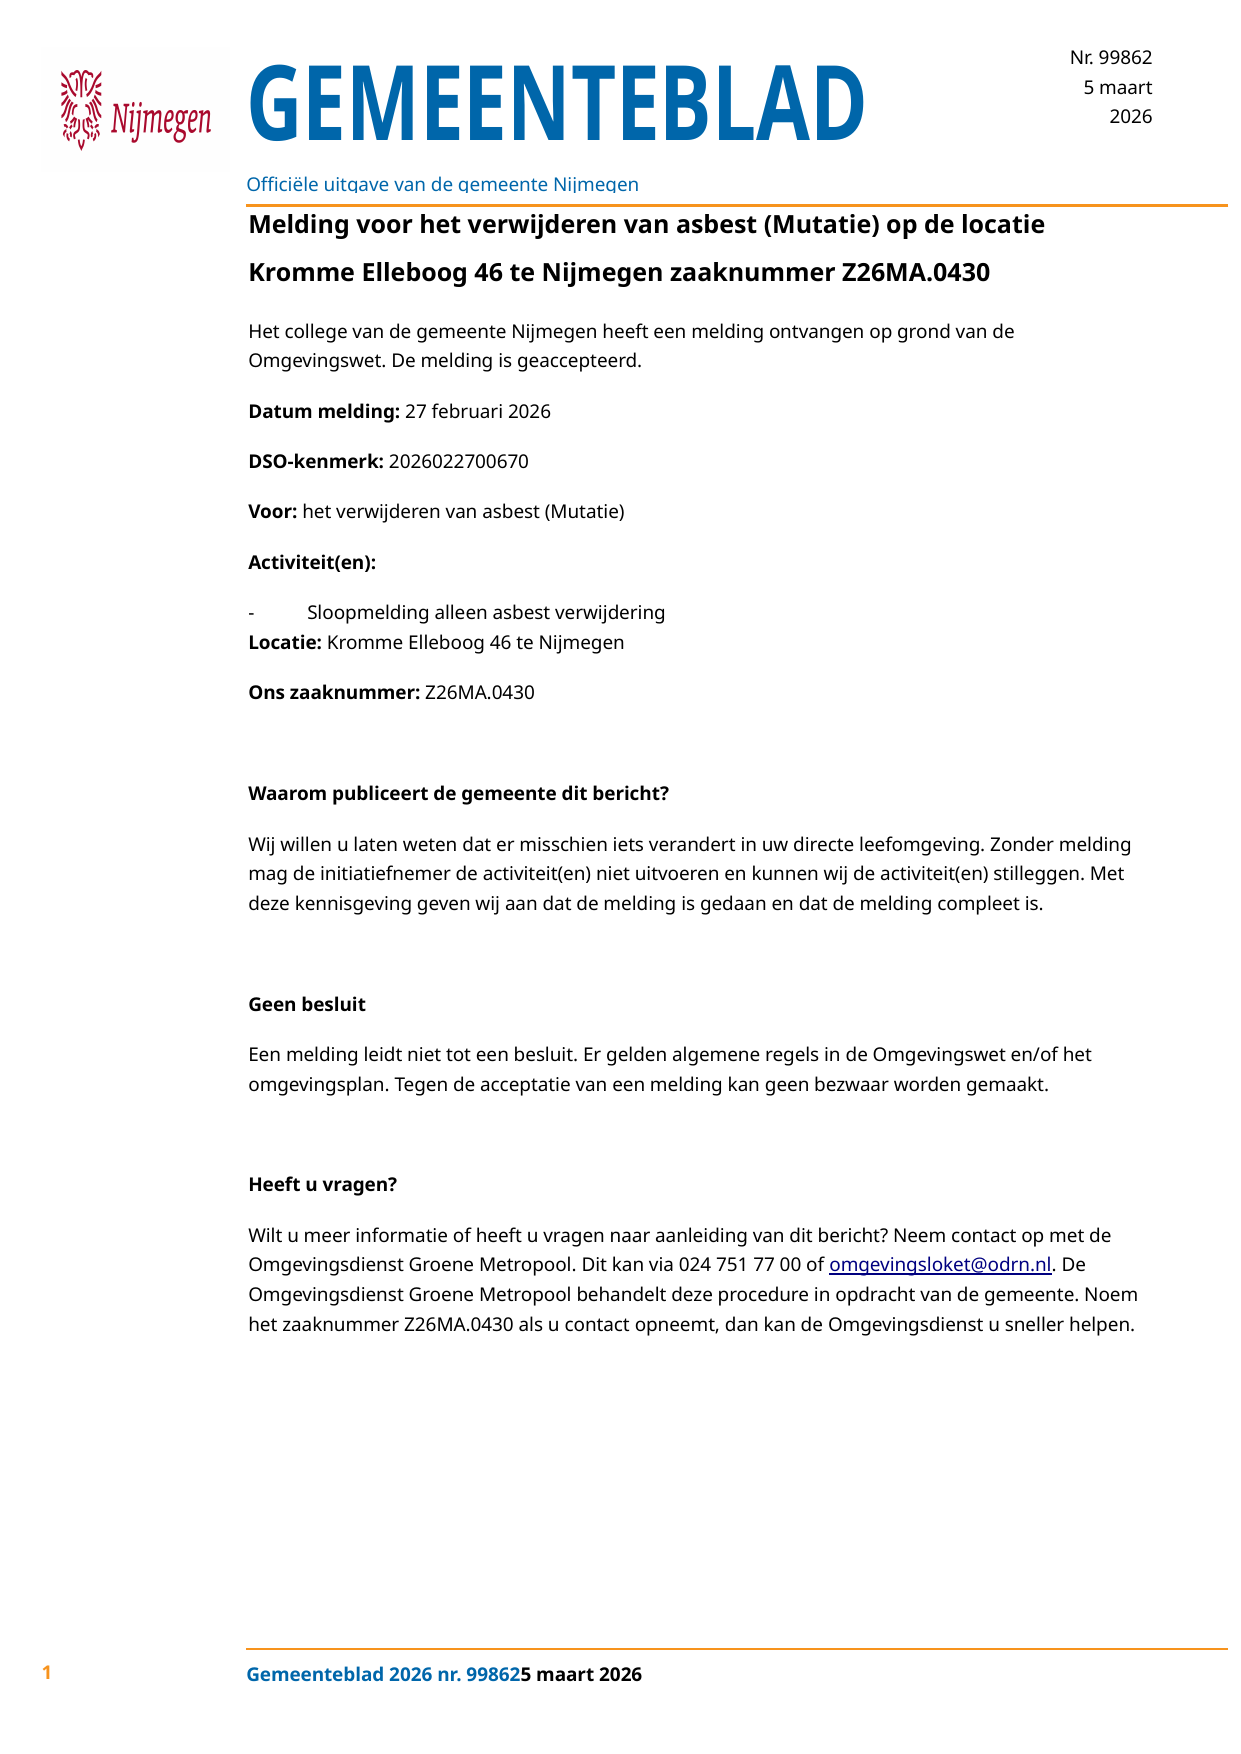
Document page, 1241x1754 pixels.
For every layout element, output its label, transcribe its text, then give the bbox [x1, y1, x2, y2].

text Het college van de gemeente Nijmegen heeft een melding ontvangen op grond van de Omgevingswet. De melding is geaccepteerd. [248, 318, 1152, 373]
text Datum melding: 27 februari 2026 [248, 398, 1152, 424]
text Waarom publiceert de gemeente dit bericht? [248, 780, 1152, 806]
text DSO-kenmerk: 2026022700670 [248, 448, 1152, 474]
text Activiteit(en): [248, 549, 1152, 575]
picture [41, 47, 231, 172]
text Een melding leidt niet tot een besluit. Er gelden algemene regels in de Omgevingswet en/of het omgevingsplan. Tegen de acceptatie van een melding kan geen bezwaar worden gemaakt. [248, 1041, 1152, 1097]
list Sloopmelding alleen asbest verwijdering [248, 599, 1152, 625]
text Melding voor het verwijderen van asbest (Mutatie) op de locatie Kromme Elleboog 46 te Nijmegen zaaknummer Z26MA.0430 [248, 207, 1152, 288]
text Heeft u vragen? [248, 1172, 1152, 1197]
text Wij willen u laten weten dat er misschien iets verandert in uw directe leefomgeving. Zonder melding mag de initiatiefnemer de activiteit(en) niet uitvoeren en kunnen wij de activiteit(en) stilleggen. Met deze kennisgeving geven wij aan dat de melding is gedaan en dat de melding compleet is. [248, 831, 1152, 916]
text Voor: het verwijderen van asbest (Mutatie) [248, 499, 1152, 524]
text Locatie: Kromme Elleboog 46 te Nijmegen [248, 629, 1152, 655]
text Geen besluit [248, 991, 1152, 1017]
text Wilt u meer informatie of heeft u vragen naar aanleiding van dit bericht? Neem contact op met de Omgevingsdienst Groene Metropool. Dit kan via 024 751 77 00 of omgevingsloket@odrn.nl. De Omgevingsdienst Groene Metropool behandelt deze procedure in opdracht van de gemeente. Noem het zaaknummer Z26MA.0430 als u contact opneemt, dan kan de Omgevingsdienst u sneller helpen. [248, 1222, 1152, 1337]
text Ons zaaknummer: Z26MA.0430 [248, 679, 1152, 705]
